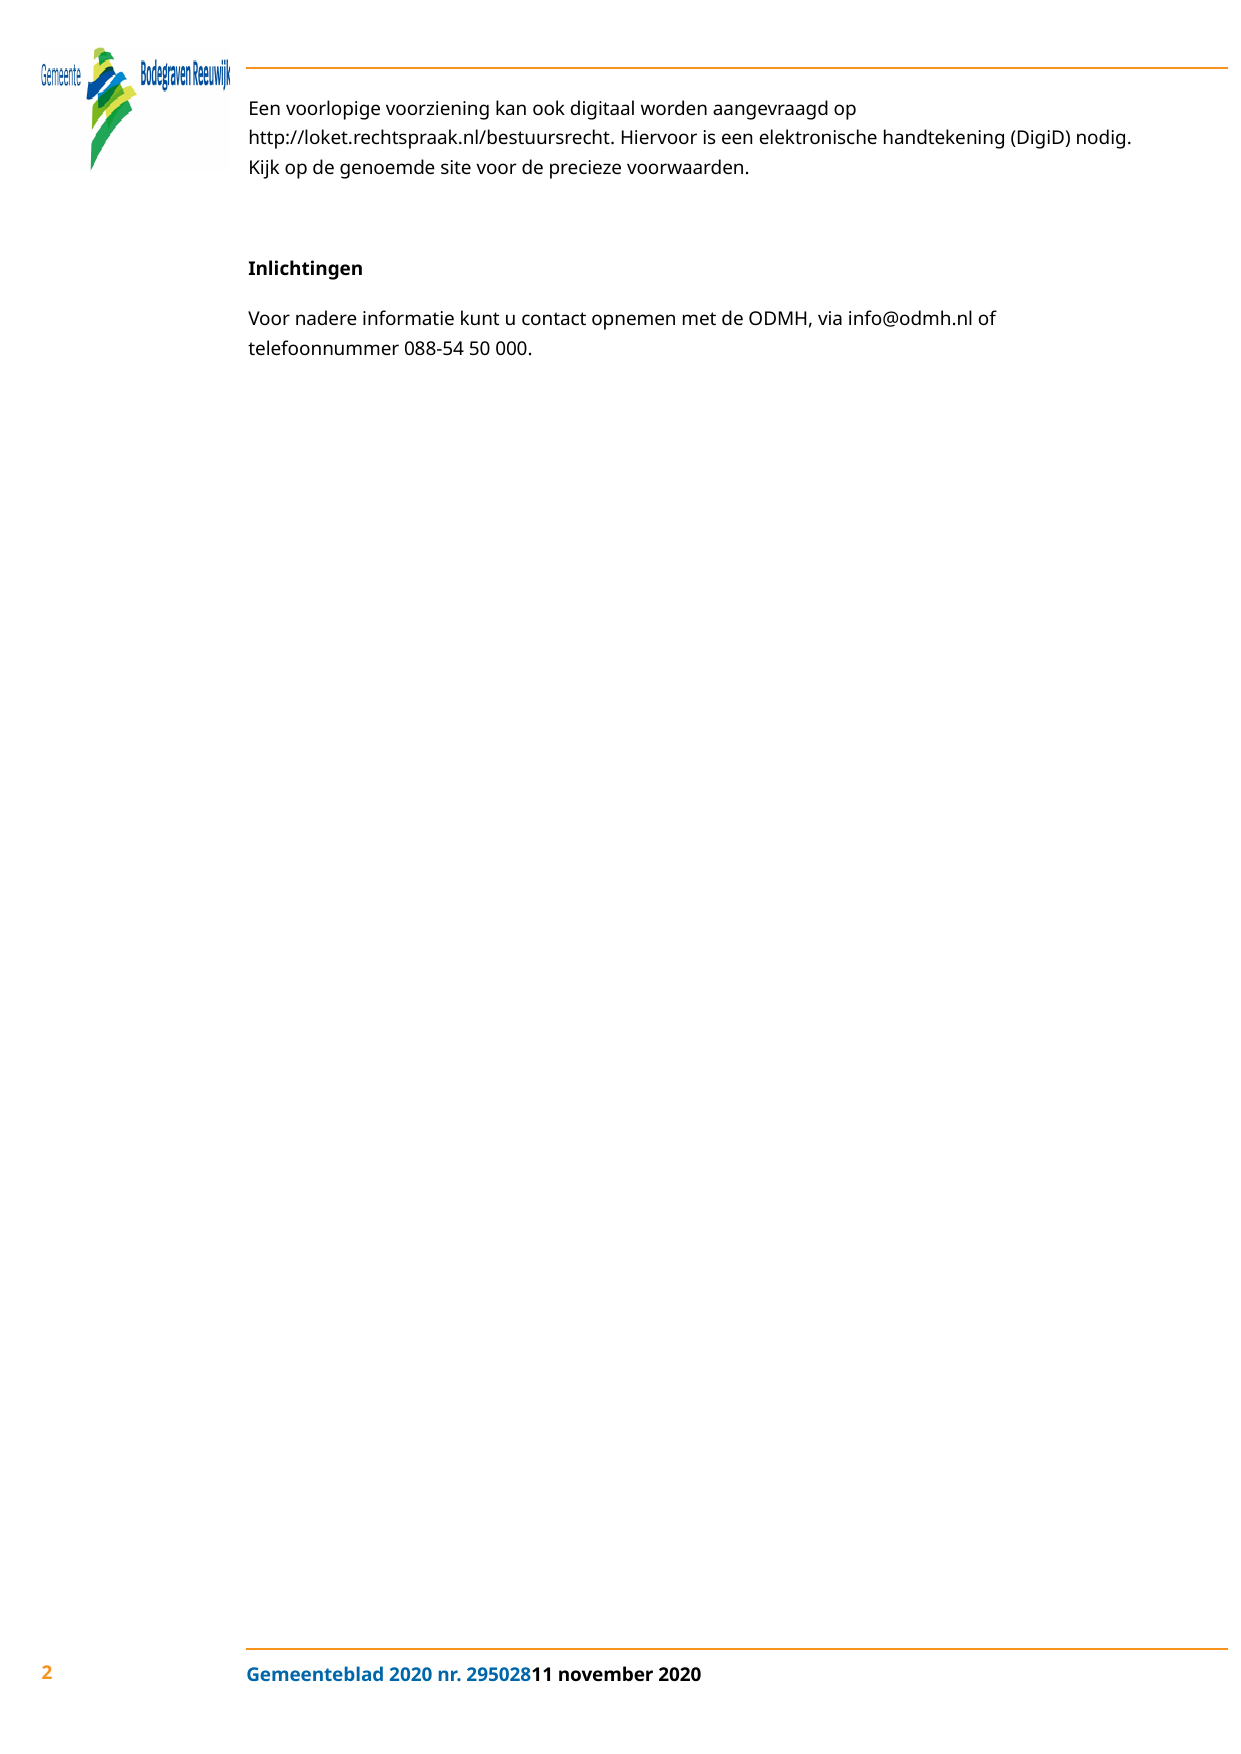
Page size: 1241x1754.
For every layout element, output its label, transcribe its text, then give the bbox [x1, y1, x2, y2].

text Inlichtingen [248, 255, 1152, 281]
text Voor nadere informatie kunt u contact opnemen met de ODMH, via info@odmh.nl of telefoonnummer 088-54 50 000. [248, 305, 1152, 361]
text Een voorlopige voorziening kan ook digitaal worden aangevraagd op http://loket.rechtspraak.nl/bestuursrecht. Hiervoor is een elektronische handtekening (DigiD) nodig. Kijk op de genoemde site voor de precieze voorwaarden. [248, 95, 1152, 180]
picture [41, 47, 231, 172]
